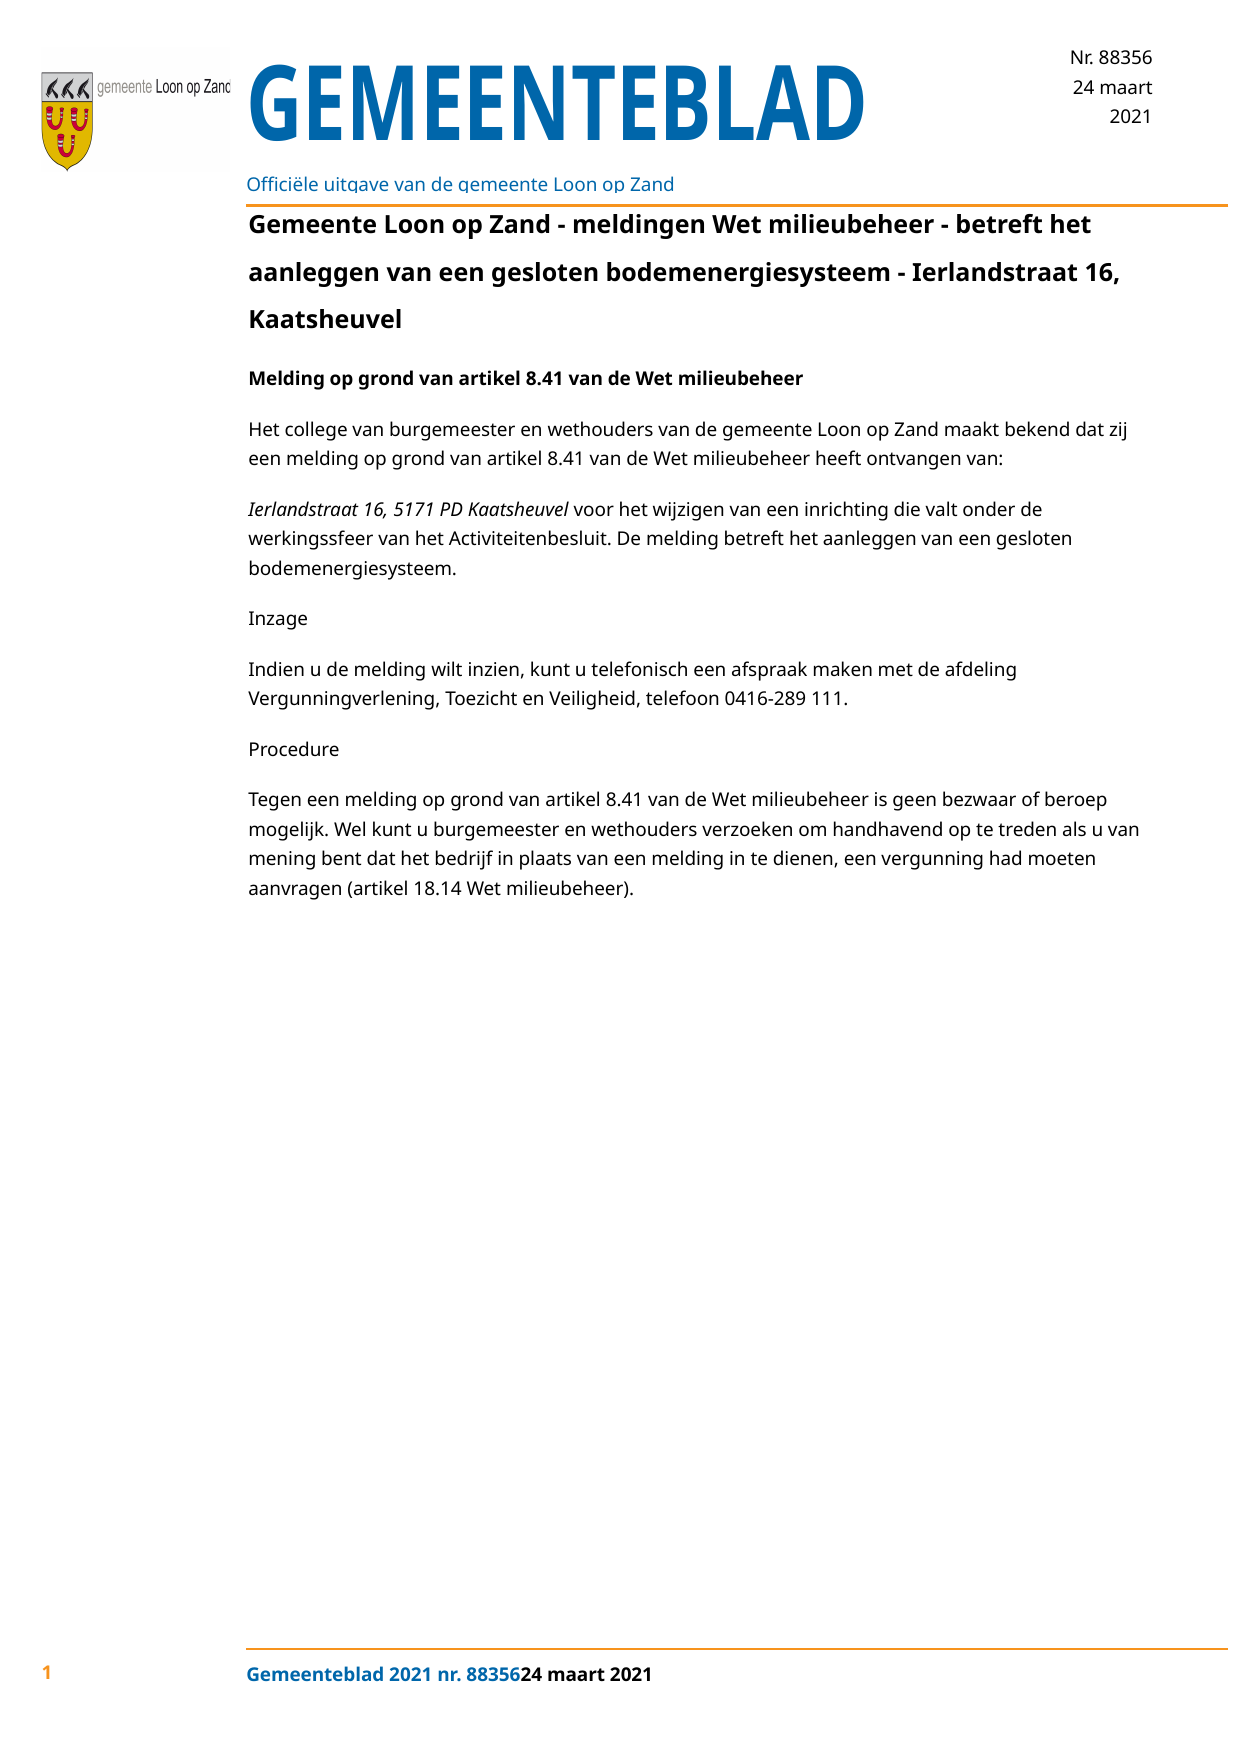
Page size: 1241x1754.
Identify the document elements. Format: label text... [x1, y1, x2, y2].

text Indien u de melding wilt inzien, kunt u telefonisch een afspraak maken met de afdeling Vergunningverlening, Toezicht en Veiligheid, telefoon 0416-289 111. [248, 656, 1152, 711]
picture [41, 47, 231, 172]
text Gemeente Loon op Zand - meldingen Wet milieubeheer - betreft het aanleggen van een gesloten bodemenergiesysteem - Ierlandstraat 16, Kaatsheuvel [248, 207, 1152, 336]
text Inzage [248, 606, 1152, 631]
text Ierlandstraat 16, 5171 PD Kaatsheuvel voor het wijzigen van een inrichting die valt onder de werkingssfeer van het Activiteitenbesluit. De melding betreft het aanleggen van een gesloten bodemenergiesysteem. [248, 496, 1152, 581]
text Tegen een melding op grond van artikel 8.41 van de Wet milieubeheer is geen bezwaar of beroep mogelijk. Wel kunt u burgemeester en wethouders verzoeken om handhavend op te treden als u van mening bent dat het bedrijf in plaats van een melding in te dienen, een vergunning had moeten aanvragen (artikel 18.14 Wet milieubeheer). [248, 786, 1152, 901]
text Het college van burgemeester en wethouders van de gemeente Loon op Zand maakt bekend dat zij een melding op grond van artikel 8.41 van de Wet milieubeheer heeft ontvangen van: [248, 416, 1152, 471]
text Procedure [248, 736, 1152, 762]
text Melding op grond van artikel 8.41 van de Wet milieubeheer [248, 366, 1152, 391]
